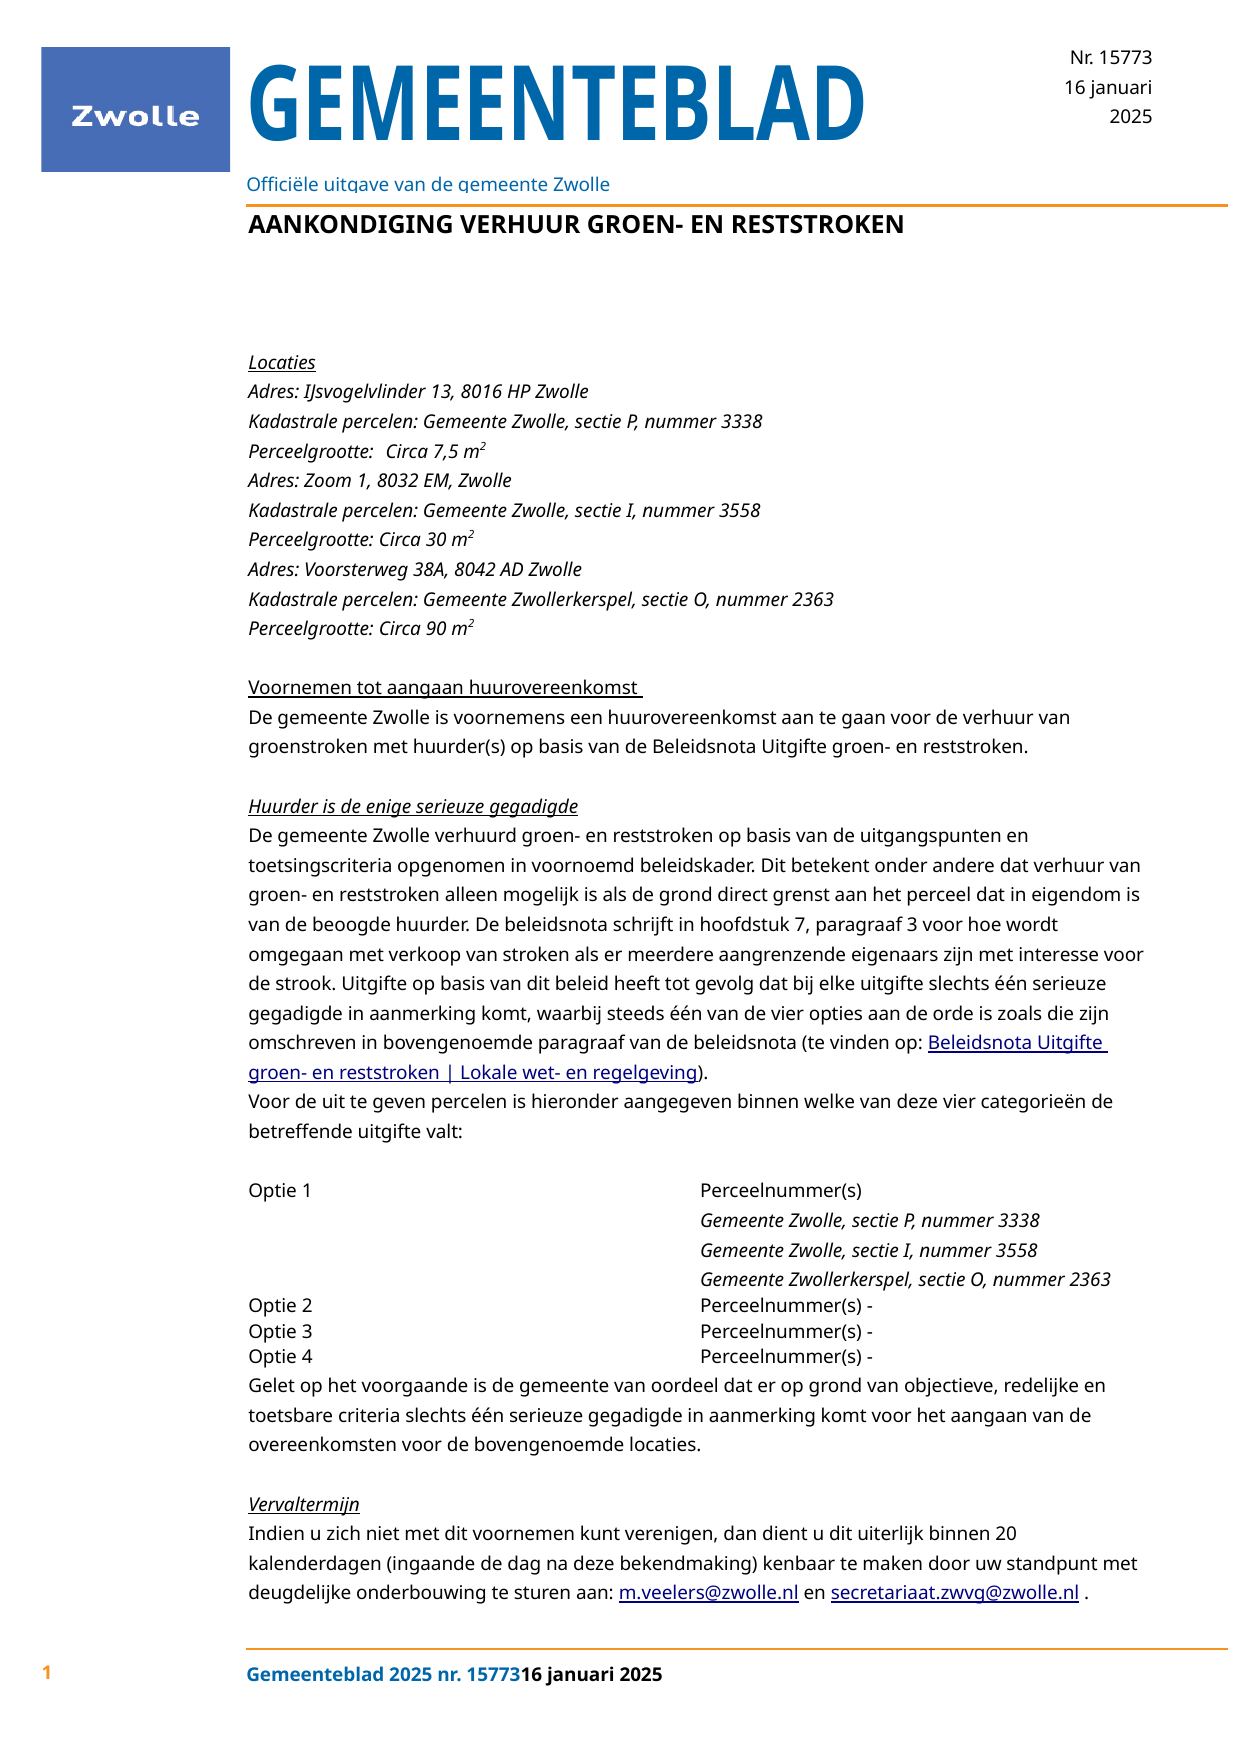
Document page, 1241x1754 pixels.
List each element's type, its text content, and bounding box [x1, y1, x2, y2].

text De gemeente Zwolle verhuurd groen- en reststroken op basis van de uitgangspunten en toetsingscriteria opgenomen in voornoemd beleidskader. Dit betekent onder andere dat verhuur van groen- en reststroken alleen mogelijk is als de grond direct grenst aan het perceel dat in eigendom is van de beoogde huurder. De beleidsnota schrijft in hoofdstuk 7, paragraaf 3 voor hoe wordt omgegaan met verkoop van stroken als er meerdere aangrenzende eigenaars zijn met interesse voor de strook. Uitgifte op basis van dit beleid heeft tot gevolg dat bij elke uitgifte slechts één serieuze gegadigde in aanmerking komt, waarbij steeds één van de vier opties aan de orde is zoals die zijn omschreven in bovengenoemde paragraaf van de beleidsnota (te vinden op: Beleidsnota Uitgifte groen- en reststroken | Lokale wet- en regelgeving). [248, 822, 1152, 1085]
table_cell Perceelnummer(s) - [700, 1318, 1152, 1343]
text AANKONDIGING VERHUUR GROEN- EN RESTSTROKEN [248, 207, 1152, 241]
text Kadastrale percelen: Gemeente Zwollerkerspel, sectie O, nummer 2363 [248, 586, 1152, 612]
table_cell Optie 4 [248, 1344, 700, 1369]
text Locaties [248, 349, 1152, 375]
table_header Optie 1 [248, 1178, 700, 1292]
table_header Perceelnummer(s) Gemeente Zwolle, sectie P, nummer 3338 Gemeente Zwolle, sectie I, nummer 3558 Gemeente Zwollerkerspel, sectie O, nummer 2363 [700, 1178, 1152, 1292]
table_cell Optie 2 [248, 1292, 700, 1318]
text Perceelgrootte: Circa 7,5 m2 [248, 438, 1152, 464]
text Kadastrale percelen: Gemeente Zwolle, sectie I, nummer 3558 [248, 497, 1152, 523]
text Voor de uit te geven percelen is hieronder aangegeven binnen welke van deze vier categorieën de betreffende uitgifte valt: [248, 1089, 1152, 1144]
table_cell Perceelnummer(s) - [700, 1292, 1152, 1318]
text Adres: IJsvogelvlinder 13, 8016 HP Zwolle [248, 379, 1152, 404]
picture [41, 47, 231, 172]
table_cell Optie 3 [248, 1318, 700, 1343]
text Perceelgrootte: Circa 90 m2 [248, 615, 1152, 641]
text Perceelgrootte: Circa 30 m2 [248, 527, 1152, 552]
table_cell Perceelnummer(s) - [700, 1344, 1152, 1369]
text De gemeente Zwolle is voornemens een huurovereenkomst aan te gaan voor de verhuur van groenstroken met huurder(s) op basis van de Beleidsnota Uitgifte groen- en reststroken. [248, 704, 1152, 759]
text Adres: Voorsterweg 38A, 8042 AD Zwolle [248, 556, 1152, 582]
text Adres: Zoom 1, 8032 EM, Zwolle [248, 467, 1152, 493]
text Huurder is de enige serieuze gegadigde [248, 793, 1152, 819]
text Voornemen tot aangaan huurovereenkomst [248, 674, 1152, 700]
text Vervaltermijn [248, 1491, 1152, 1517]
text Kadastrale percelen: Gemeente Zwolle, sectie P, nummer 3338 [248, 408, 1152, 434]
text Indien u zich niet met dit voornemen kunt verenigen, dan dient u dit uiterlijk binnen 20 kalenderdagen (ingaande de dag na deze bekendmaking) kenbaar te maken door uw standpunt met deugdelijke onderbouwing te sturen aan: m.veelers@zwolle.nl en secretariaat.zwvg@zwolle.nl . [248, 1520, 1152, 1605]
text Gelet op het voorgaande is de gemeente van oordeel dat er op grond van objectieve, redelijke en toetsbare criteria slechts één serieuze gegadigde in aanmerking komt voor het aangaan van de overeenkomsten voor de bovengenoemde locaties. [248, 1372, 1152, 1457]
